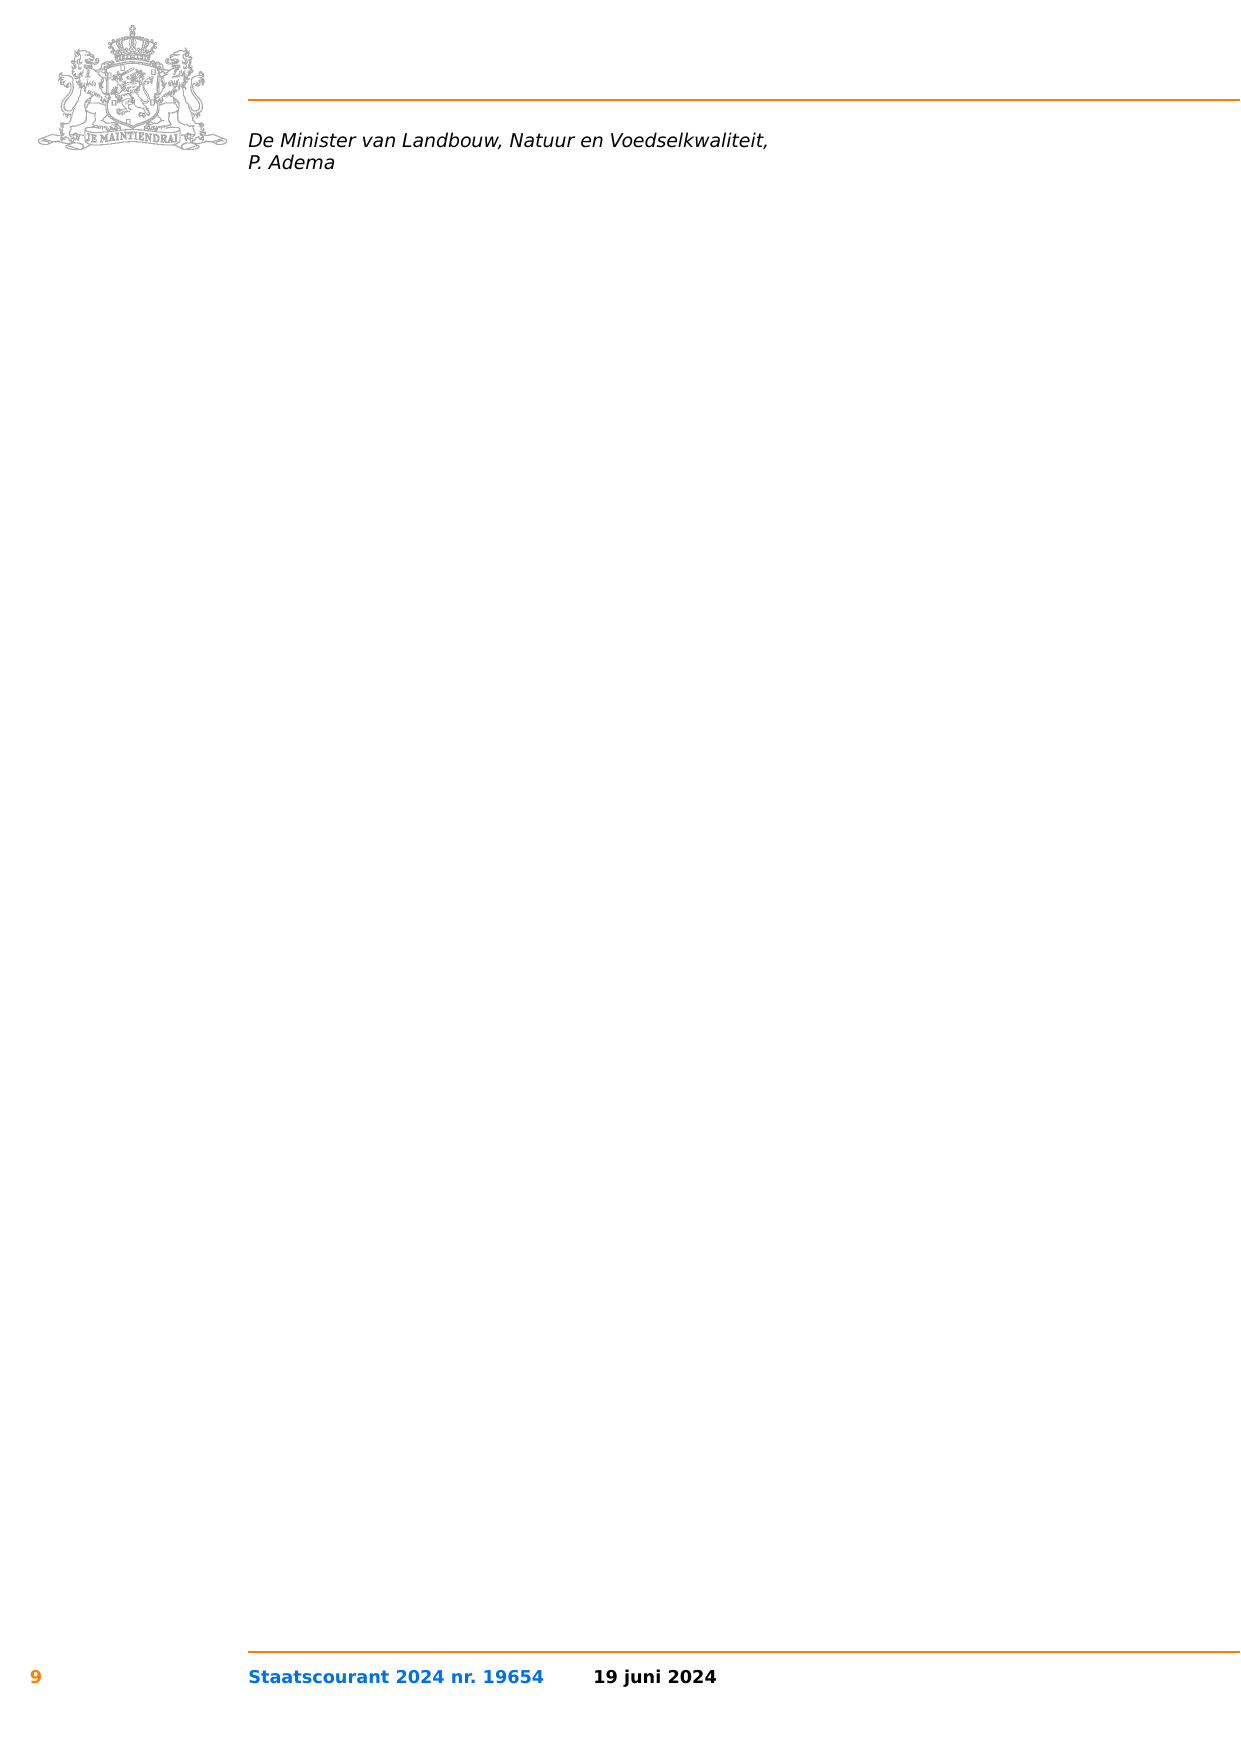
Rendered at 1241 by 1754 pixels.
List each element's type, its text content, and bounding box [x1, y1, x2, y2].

text De Minister van Landbouw, Natuur en Voedselkwaliteit, P. Adema [248, 130, 1163, 174]
picture [38, 25, 227, 150]
